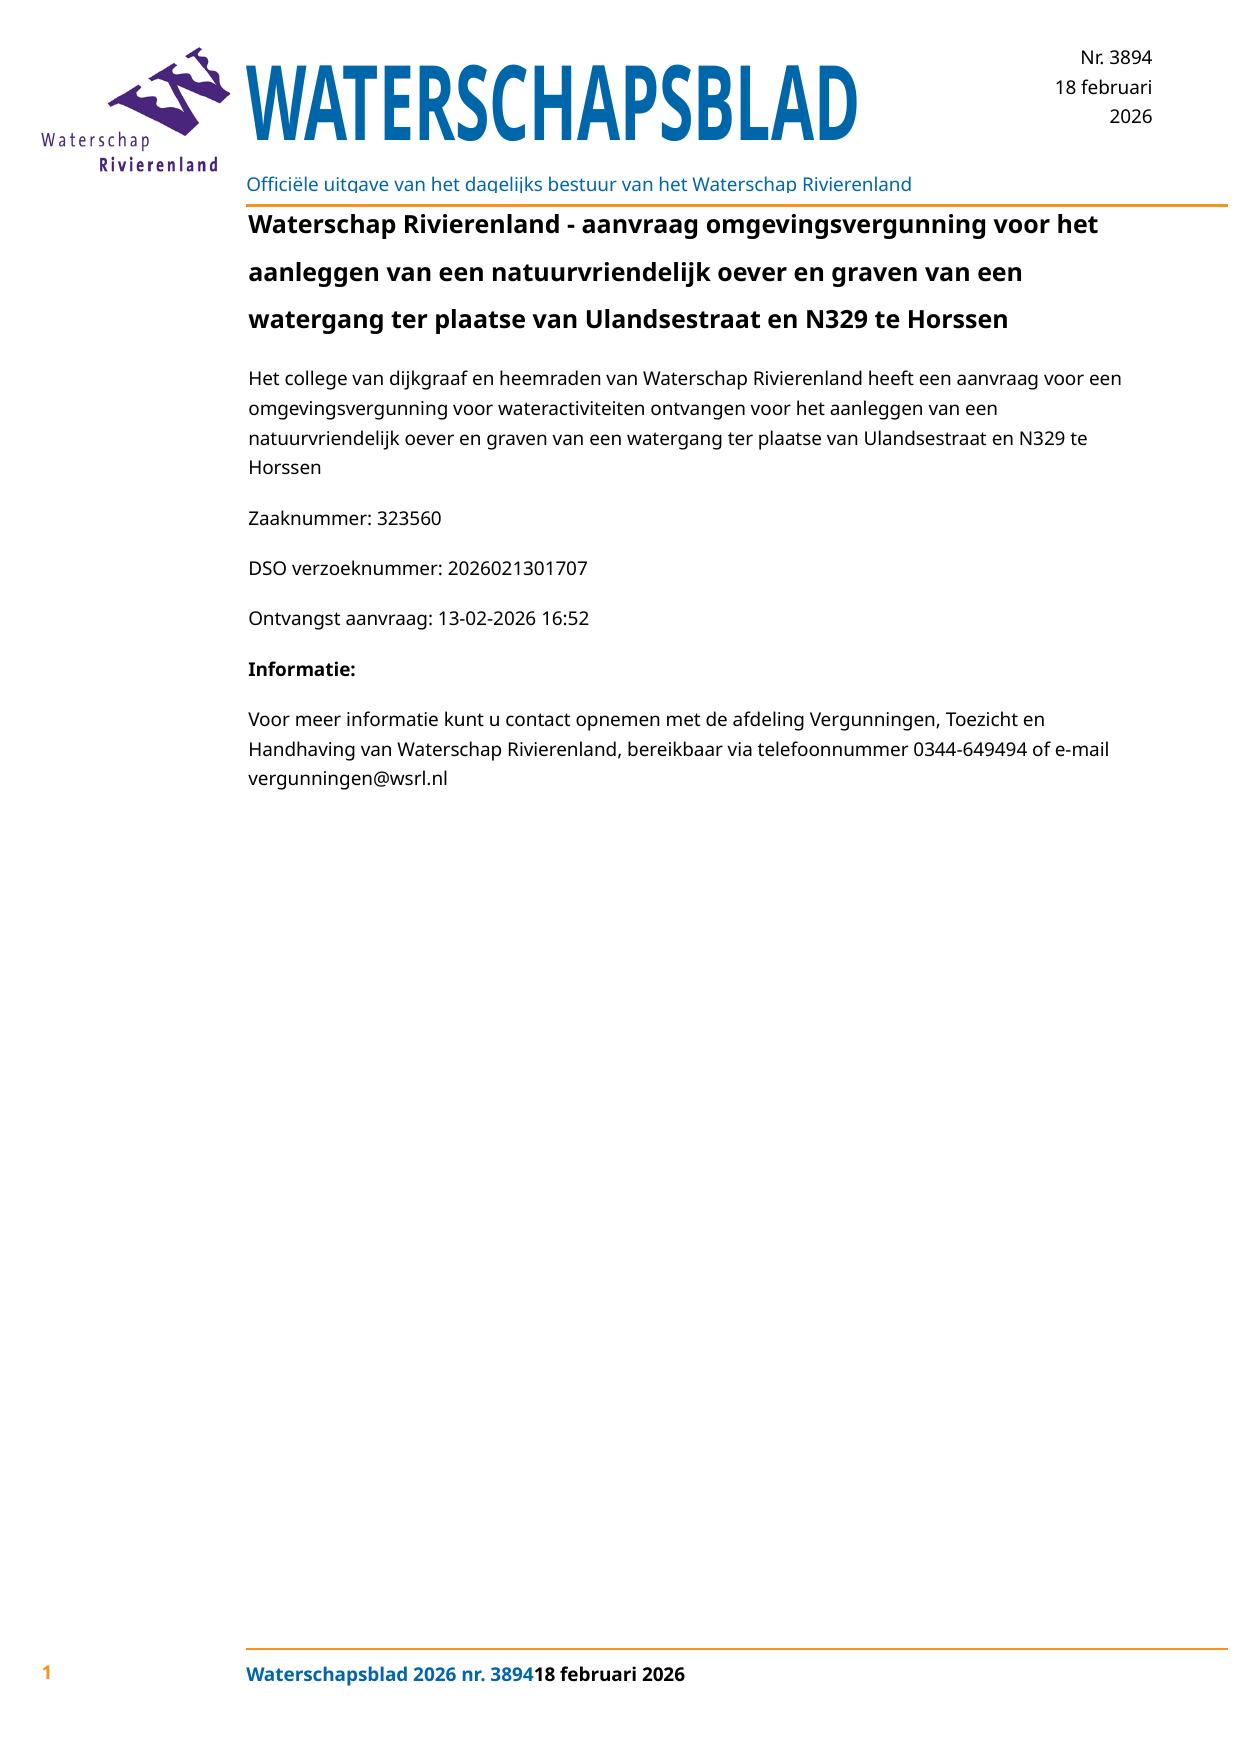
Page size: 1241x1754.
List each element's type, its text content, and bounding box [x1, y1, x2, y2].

text Zaaknummer: 323560 [248, 505, 1152, 530]
picture [41, 47, 231, 172]
text Informatie: [248, 656, 1152, 682]
text Waterschap Rivierenland - aanvraag omgevingsvergunning voor het aanleggen van een natuurvriendelijk oever en graven van een watergang ter plaatse van Ulandsestraat en N329 te Horssen [248, 207, 1152, 336]
text Het college van dijkgraaf en heemraden van Waterschap Rivierenland heeft een aanvraag voor een omgevingsvergunning voor wateractiviteiten ontvangen voor het aanleggen van een natuurvriendelijk oever en graven van een watergang ter plaatse van Ulandsestraat en N329 te Horssen [248, 366, 1152, 480]
text DSO verzoeknummer: 2026021301707 [248, 555, 1152, 581]
text Voor meer informatie kunt u contact opnemen met de afdeling Vergunningen, Toezicht en Handhaving van Waterschap Rivierenland, bereikbaar via telefoonnummer 0344-649494 of e-mail vergunningen@wsrl.nl [248, 706, 1152, 791]
text Ontvangst aanvraag: 13-02-2026 16:52 [248, 606, 1152, 631]
